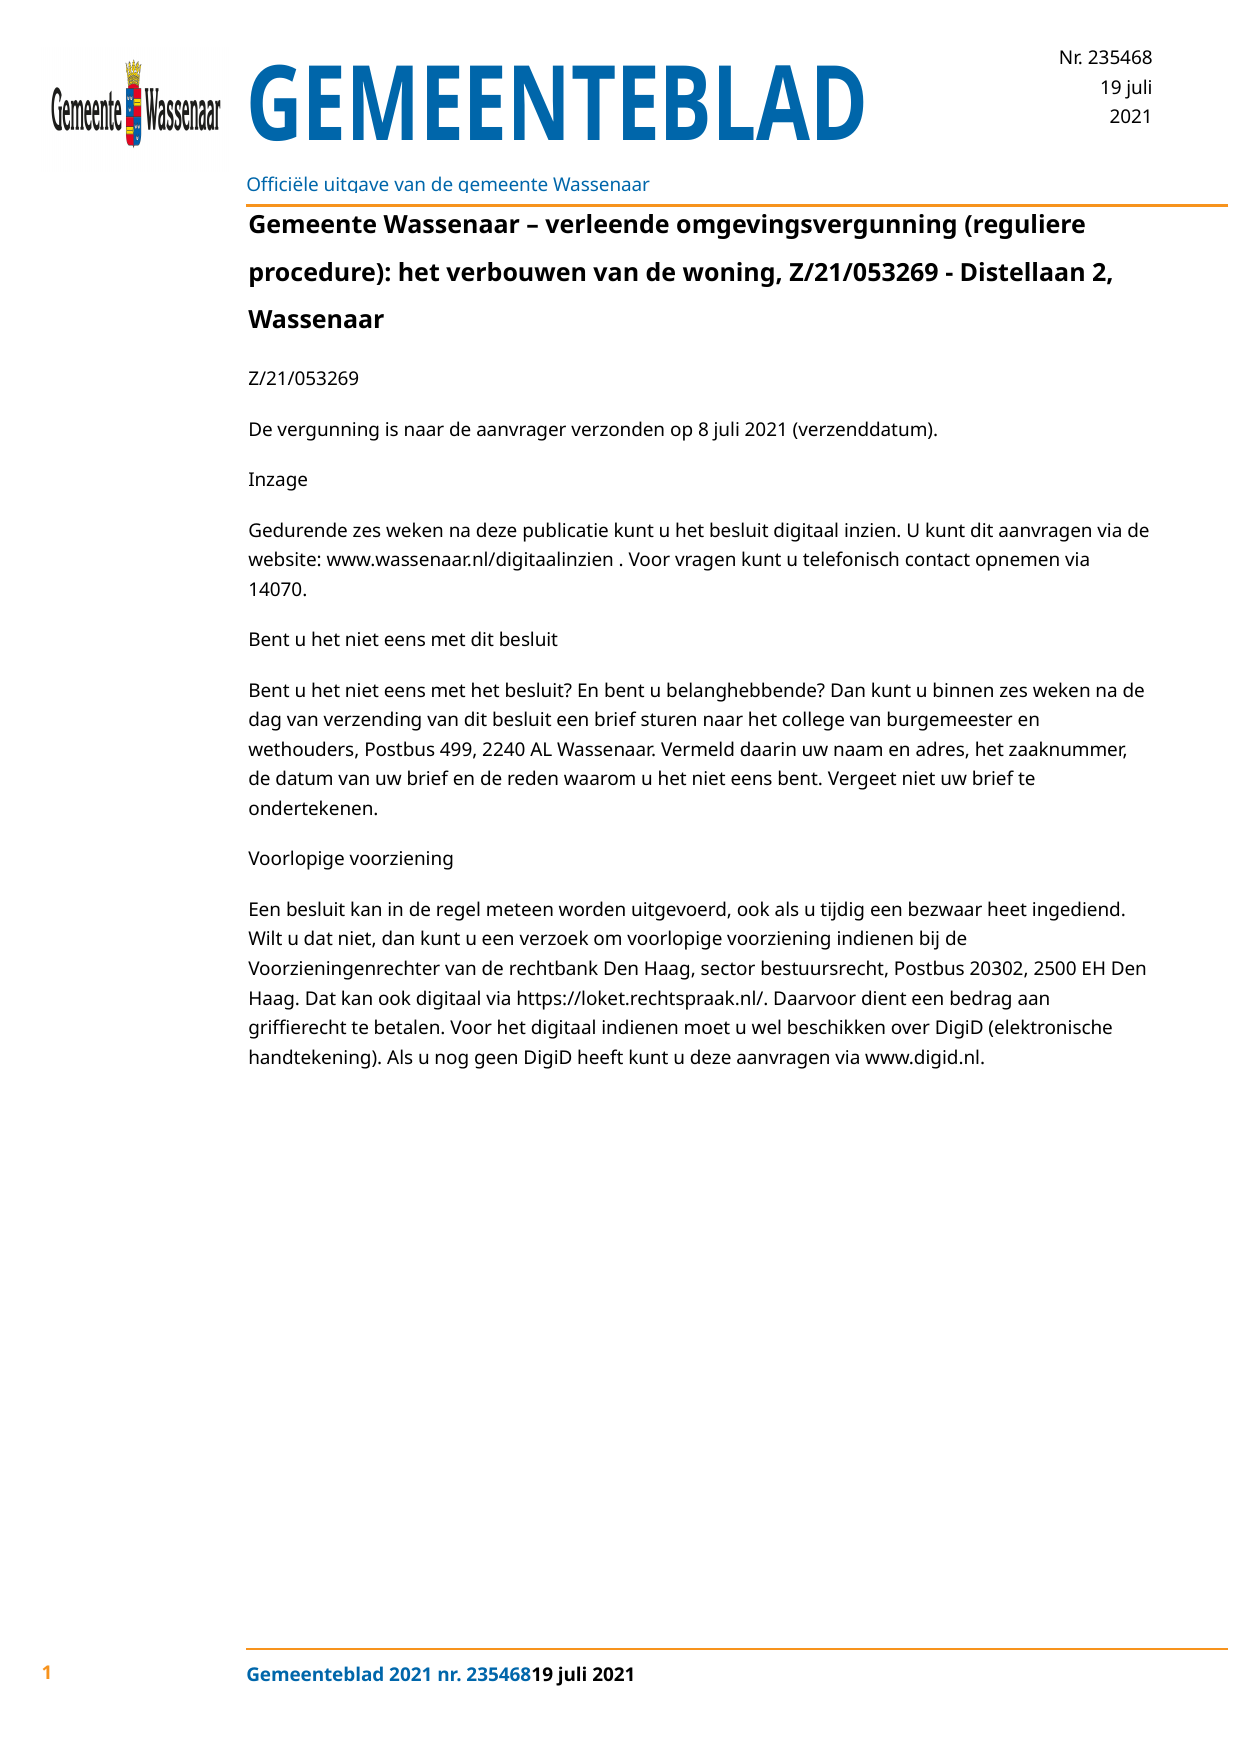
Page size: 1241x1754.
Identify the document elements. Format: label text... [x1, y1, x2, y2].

text Bent u het niet eens met het besluit? En bent u belanghebbende? Dan kunt u binnen zes weken na de dag van verzending van dit besluit een brief sturen naar het college van burgemeester en wethouders, Postbus 499, 2240 AL Wassenaar. Vermeld daarin uw naam en adres, het zaaknummer, de datum van uw brief en de reden waarom u het niet eens bent. Vergeet niet uw brief te ondertekenen. [248, 677, 1152, 821]
picture [41, 47, 231, 172]
text Bent u het niet eens met dit besluit [248, 626, 1152, 652]
text Z/21/053269 [248, 366, 1152, 391]
text Inzage [248, 466, 1152, 492]
text Gemeente Wassenaar – verleende omgevingsvergunning (reguliere procedure): het verbouwen van de woning, Z/21/053269 - Distellaan 2, Wassenaar [248, 207, 1152, 336]
text Gedurende zes weken na deze publicatie kunt u het besluit digitaal inzien. U kunt dit aanvragen via de website: www.wassenaar.nl/digitaalinzien . Voor vragen kunt u telefonisch contact opnemen via 14070. [248, 517, 1152, 602]
text Voorlopige voorziening [248, 846, 1152, 871]
text De vergunning is naar de aanvrager verzonden op 8 juli 2021 (verzenddatum). [248, 416, 1152, 442]
text Een besluit kan in de regel meteen worden uitgevoerd, ook als u tijdig een bezwaar heet ingediend. Wilt u dat niet, dan kunt u een verzoek om voorlopige voorziening indienen bij de Voorzieningenrechter van de rechtbank Den Haag, sector bestuursrecht, Postbus 20302, 2500 EH Den Haag. Dat kan ook digitaal via https://loket.rechtspraak.nl/. Daarvoor dient een bedrag aan griffierecht te betalen. Voor het digitaal indienen moet u wel beschikken over DigiD (elektronische handtekening). Als u nog geen DigiD heeft kunt u deze aanvragen via www.digid.nl. [248, 896, 1152, 1069]
